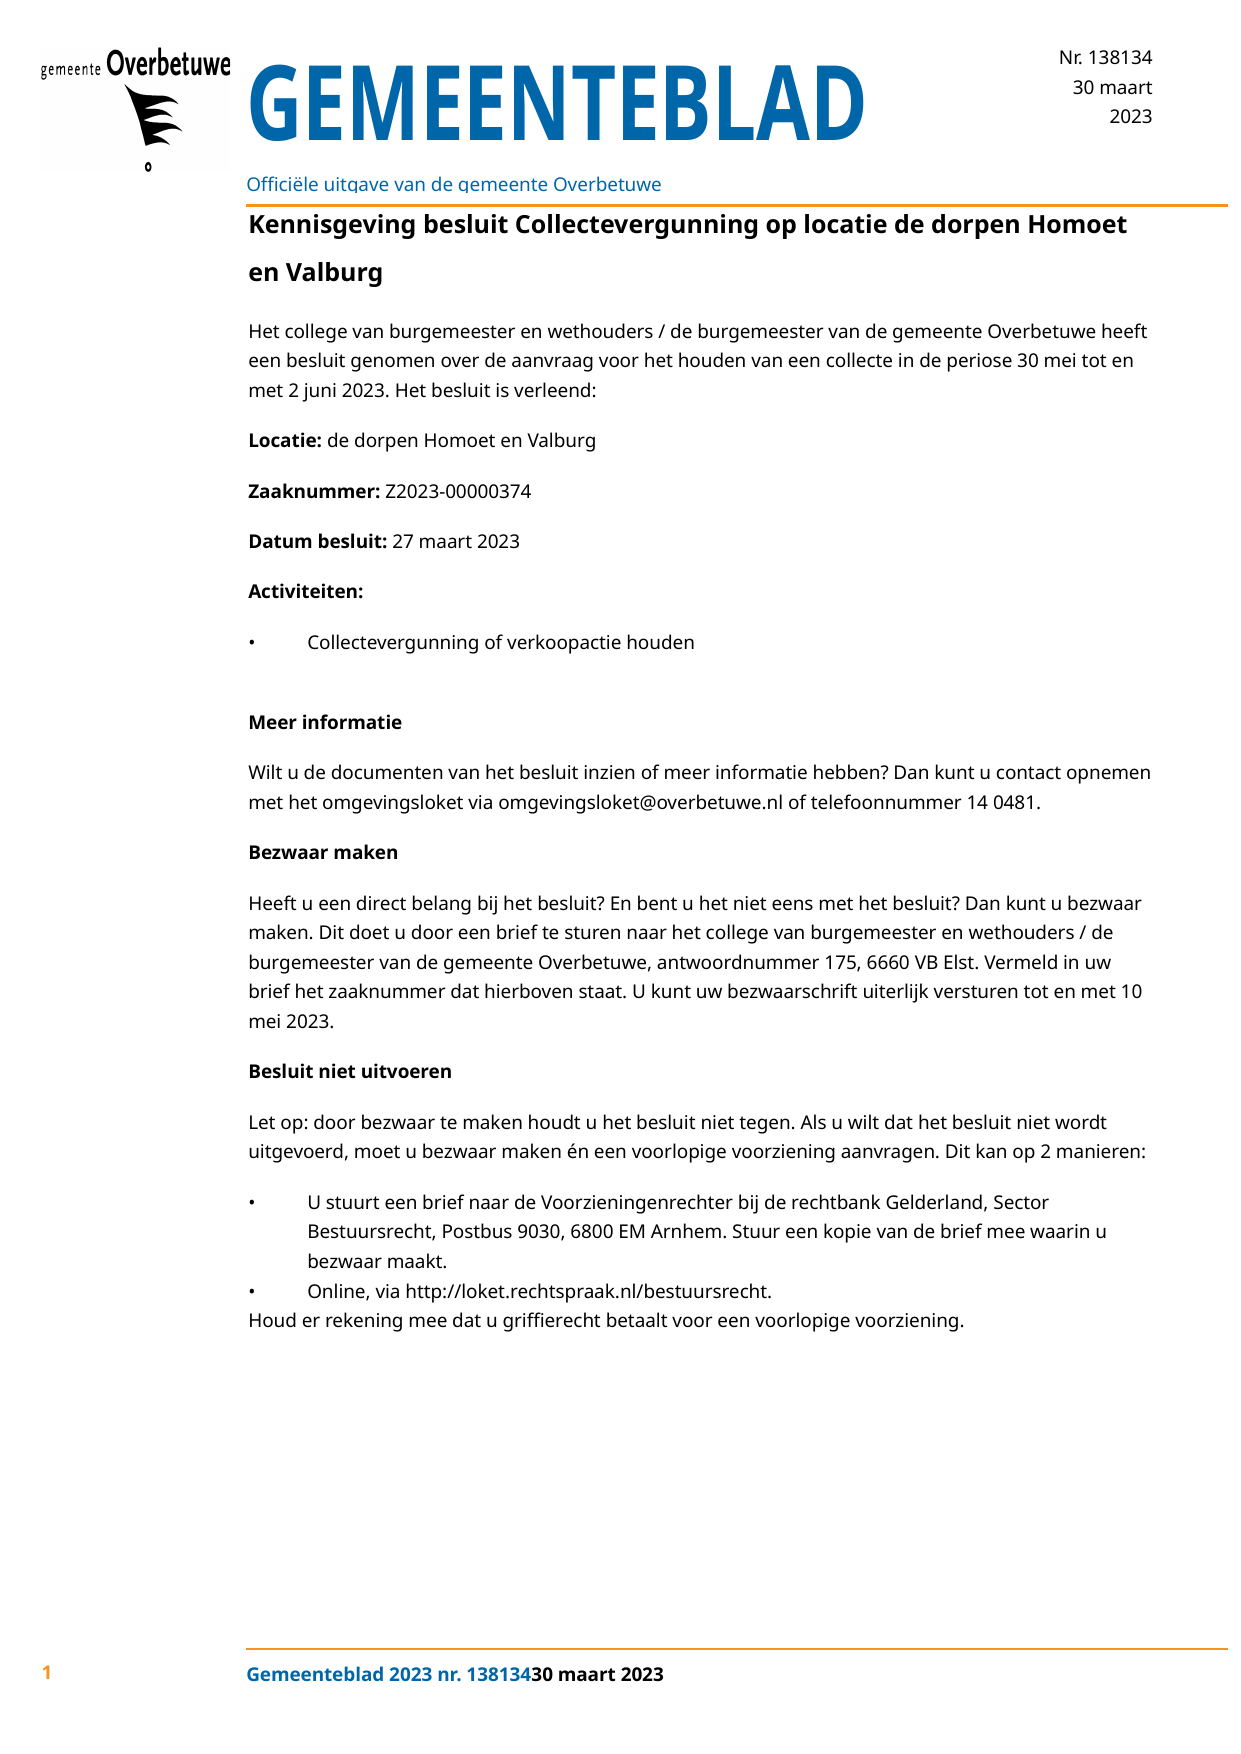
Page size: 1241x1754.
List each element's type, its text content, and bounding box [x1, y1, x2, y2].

text Heeft u een direct belang bij het besluit? En bent u het niet eens met het besluit? Dan kunt u bezwaar maken. Dit doet u door een brief te sturen naar het college van burgemeester en wethouders / de burgemeester van de gemeente Overbetuwe, antwoordnummer 175, 6660 VB Elst. Vermeld in uw brief het zaaknummer dat hierboven staat. U kunt uw bezwaarschrift uiterlijk versturen tot en met 10 mei 2023. [248, 890, 1152, 1034]
text Het college van burgemeester en wethouders / de burgemeester van de gemeente Overbetuwe heeft een besluit genomen over de aanvraag voor het houden van een collecte in de periose 30 mei tot en met 2 juni 2023. Het besluit is verleend: [248, 318, 1152, 403]
text Datum besluit: 27 maart 2023 [248, 528, 1152, 554]
list Online, via http://loket.rechtspraak.nl/bestuursrecht. [248, 1278, 1152, 1304]
text Zaaknummer: Z2023-00000374 [248, 478, 1152, 504]
text Wilt u de documenten van het besluit inzien of meer informatie hebben? Dan kunt u contact opnemen met het omgevingsloket via omgevingsloket@overbetuwe.nl of telefoonnummer 14 0481. [248, 759, 1152, 815]
text Houd er rekening mee dat u griffierecht betaalt voor een voorlopige voorziening. [248, 1307, 1152, 1333]
text Let op: door bezwaar te maken houdt u het besluit niet tegen. Als u wilt dat het besluit niet wordt uitgevoerd, moet u bezwaar maken én een voorlopige voorziening aanvragen. Dit kan op 2 manieren: [248, 1109, 1152, 1164]
picture [41, 47, 231, 172]
text Besluit niet uitvoeren [248, 1059, 1152, 1084]
text Meer informatie [248, 709, 1152, 735]
list U stuurt een brief naar de Voorzieningenrechter bij de rechtbank Gelderland, Sector Bestuursrecht, Postbus 9030, 6800 EM Arnhem. Stuur een kopie van de brief mee waarin u bezwaar maakt. [248, 1189, 1152, 1274]
list Collectevergunning of verkoopactie houden [248, 629, 1152, 655]
text Locatie: de dorpen Homoet en Valburg [248, 427, 1152, 453]
text Bezwaar maken [248, 839, 1152, 865]
text Kennisgeving besluit Collectevergunning op locatie de dorpen Homoet en Valburg [248, 207, 1152, 288]
text Activiteiten: [248, 579, 1152, 604]
